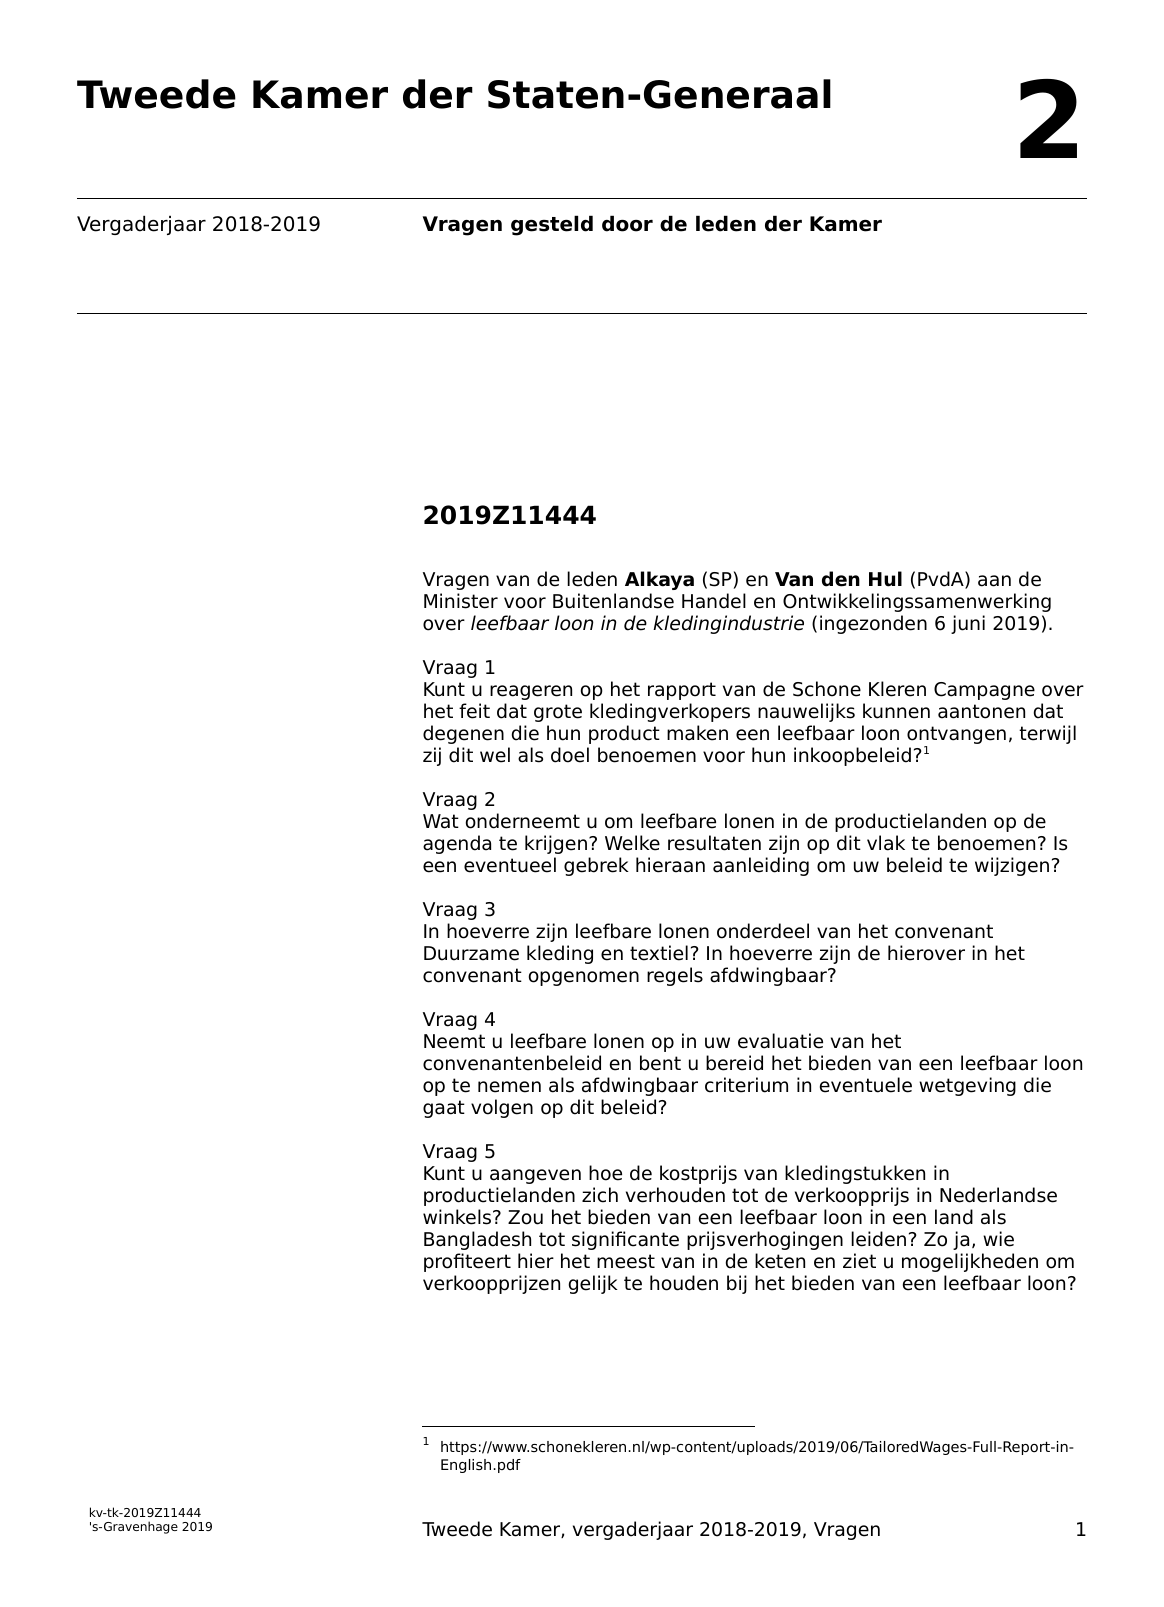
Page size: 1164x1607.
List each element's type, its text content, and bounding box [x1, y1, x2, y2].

text kv-tk-2019Z11444 [88, 1506, 323, 1520]
text Vraag 3 [422, 899, 1087, 921]
text 's-Gravenhage 2019 [88, 1520, 323, 1534]
text Vraag 5 [422, 1141, 1087, 1163]
text In hoeverre zijn leefbare lonen onderdeel van het convenant Duurzame kleding en textiel? In hoeverre zijn de hierover in het convenant opgenomen regels afdwingbaar? [422, 921, 1087, 987]
table_header 2 [886, 59, 1087, 198]
table_cell Vragen gesteld door de leden der Kamer [422, 199, 1087, 313]
text Vraag 4 [422, 1009, 1087, 1031]
text Wat onderneemt u om leefbare lonen in de productielanden op de agenda te krijgen? Welke resultaten zijn op dit vlak te benoemen? Is een eventueel gebrek hieraan aanleiding om uw beleid te wijzigen? [422, 811, 1087, 877]
text Kunt u aangeven hoe de kostprijs van kledingstukken in productielanden zich verhouden tot de verkoopprijs in Nederlandse winkels? Zou het bieden van een leefbaar loon in een land als Bangladesh tot significante prijsverhogingen leiden? Zo ja, wie profiteert hier het meest van in de keten en ziet u mogelijkheden om verkoopprijzen gelijk te houden bij het bieden van een leefbaar loon? [422, 1163, 1087, 1295]
table_cell Vergaderjaar 2018-2019 [77, 199, 422, 313]
text Vraag 1 [422, 657, 1087, 679]
text Vragen van de leden Alkaya (SP) en Van den Hul (PvdA) aan de Minister voor Buitenlandse Handel en Ontwikkelingssamenwerking over leefbaar loon in de kledingindustrie (ingezonden 6 juni 2019). [422, 569, 1087, 635]
text https://www.schonekleren.nl/wp-content/uploads/2019/06/TailoredWages-Full-Report-in-English.pdf [422, 1435, 1087, 1474]
text Vraag 2 [422, 789, 1087, 811]
table_header Tweede Kamer der Staten-Generaal [77, 59, 886, 198]
text Kunt u reageren op het rapport van de Schone Kleren Campagne over het feit dat grote kledingverkopers nauwelijks kunnen aantonen dat degenen die hun product maken een leefbaar loon ontvangen, terwijl zij dit wel als doel benoemen voor hun inkoopbeleid? [422, 679, 1087, 767]
text Neemt u leefbare lonen op in uw evaluatie van het convenantenbeleid en bent u bereid het bieden van een leefbaar loon op te nemen als afdwingbaar criterium in eventuele wetgeving die gaat volgen op dit beleid? [422, 1031, 1087, 1119]
text 2019Z11444 [422, 501, 1087, 531]
